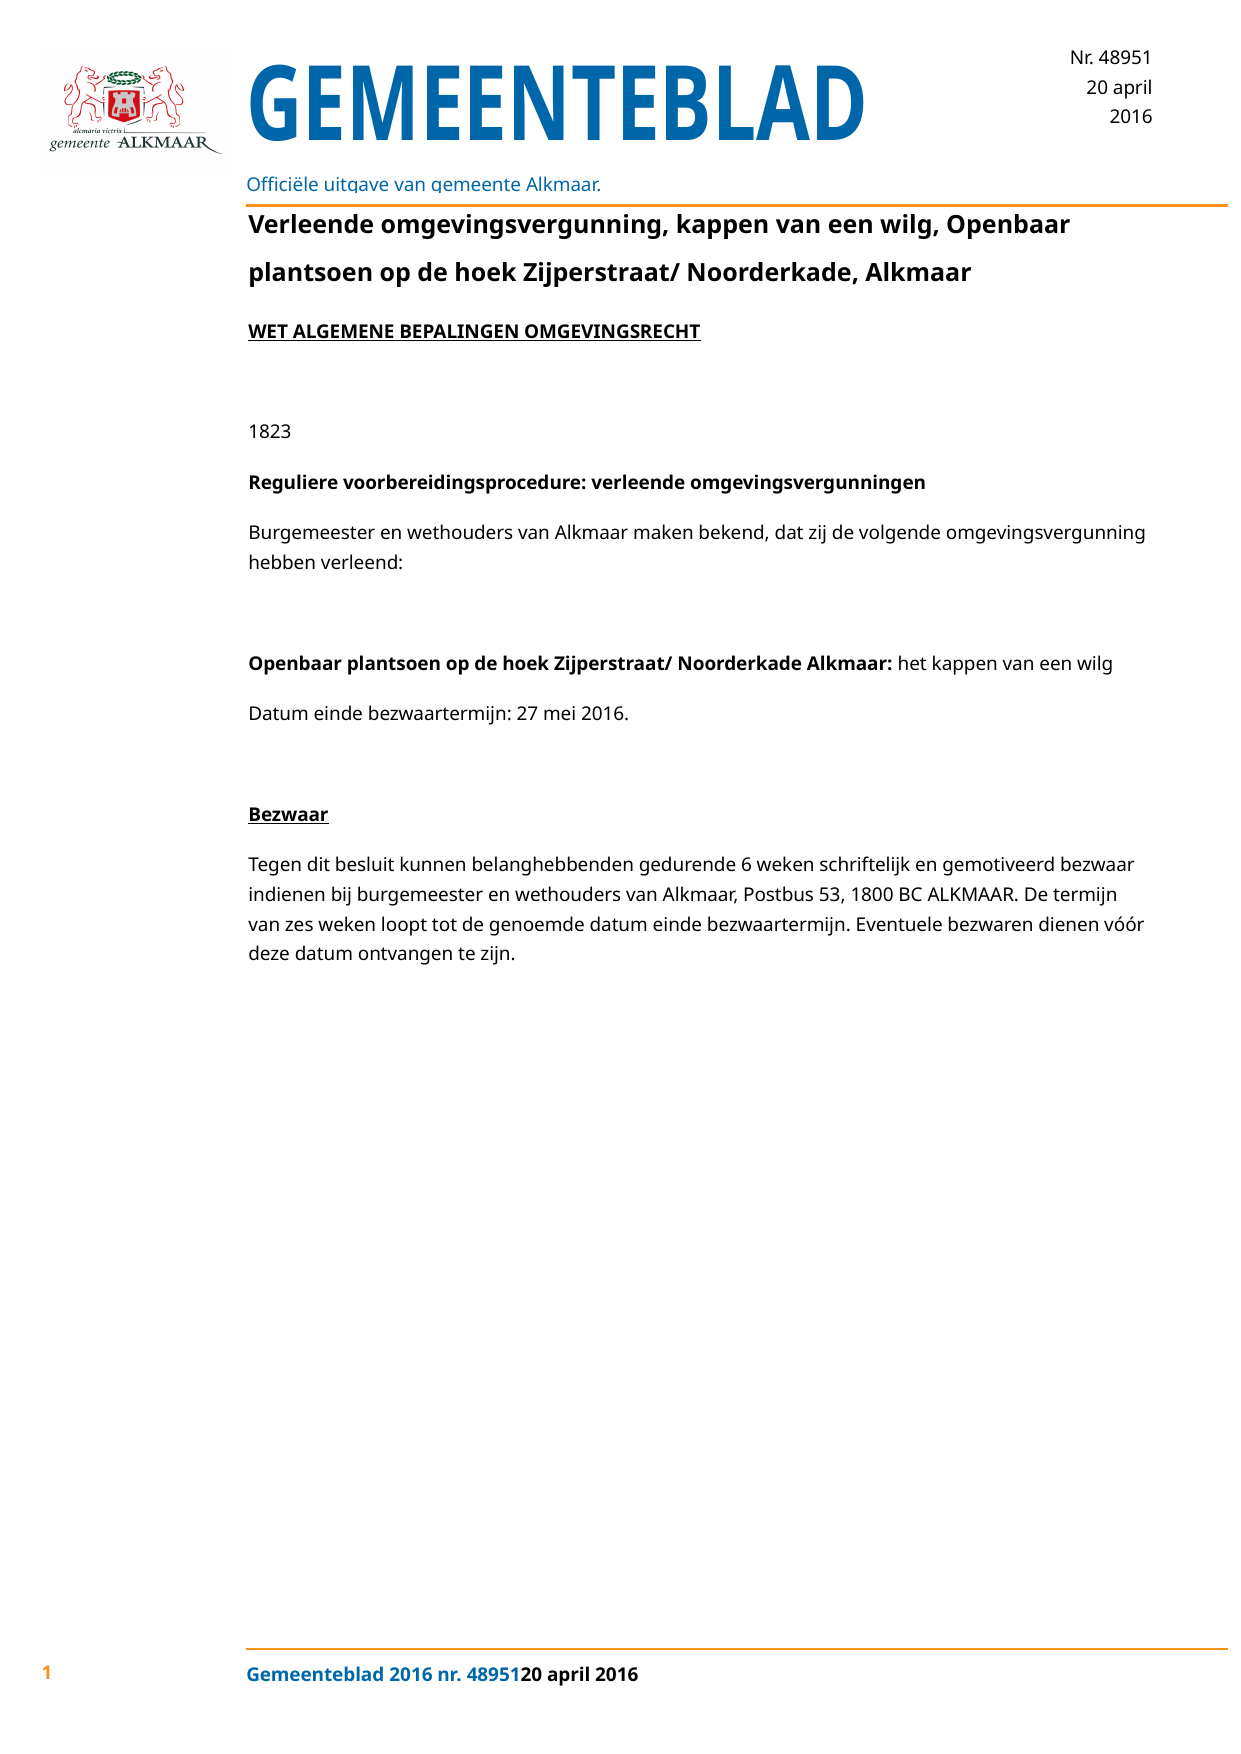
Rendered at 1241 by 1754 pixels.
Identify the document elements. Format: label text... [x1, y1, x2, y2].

text Tegen dit besluit kunnen belanghebbenden gedurende 6 weken schriftelijk en gemotiveerd bezwaar indienen bij burgemeester en wethouders van Alkmaar, Postbus 53, 1800 BC ALKMAAR. De termijn van zes weken loopt tot de genoemde datum einde bezwaartermijn. Eventuele bezwaren dienen vóór deze datum ontvangen te zijn. [248, 852, 1152, 966]
text 1823 [248, 419, 1152, 444]
text Bezwaar [248, 801, 1152, 827]
text Datum einde bezwaartermijn: 27 mei 2016. [248, 700, 1152, 726]
text Burgemeester en wethouders van Alkmaar maken bekend, dat zij de volgende omgevingsvergunning hebben verleend: [248, 519, 1152, 575]
text Verleende omgevingsvergunning, kappen van een wilg, Openbaar plantsoen op de hoek Zijperstraat/ Noorderkade, Alkmaar [248, 207, 1152, 288]
text WET ALGEMENE BEPALINGEN OMGEVINGSRECHT [248, 318, 1152, 344]
text Reguliere voorbereidingsprocedure: verleende omgevingsvergunningen [248, 469, 1152, 495]
text Openbaar plantsoen op de hoek Zijperstraat/ Noorderkade Alkmaar: het kappen van een wilg [248, 650, 1152, 676]
picture [41, 47, 231, 172]
